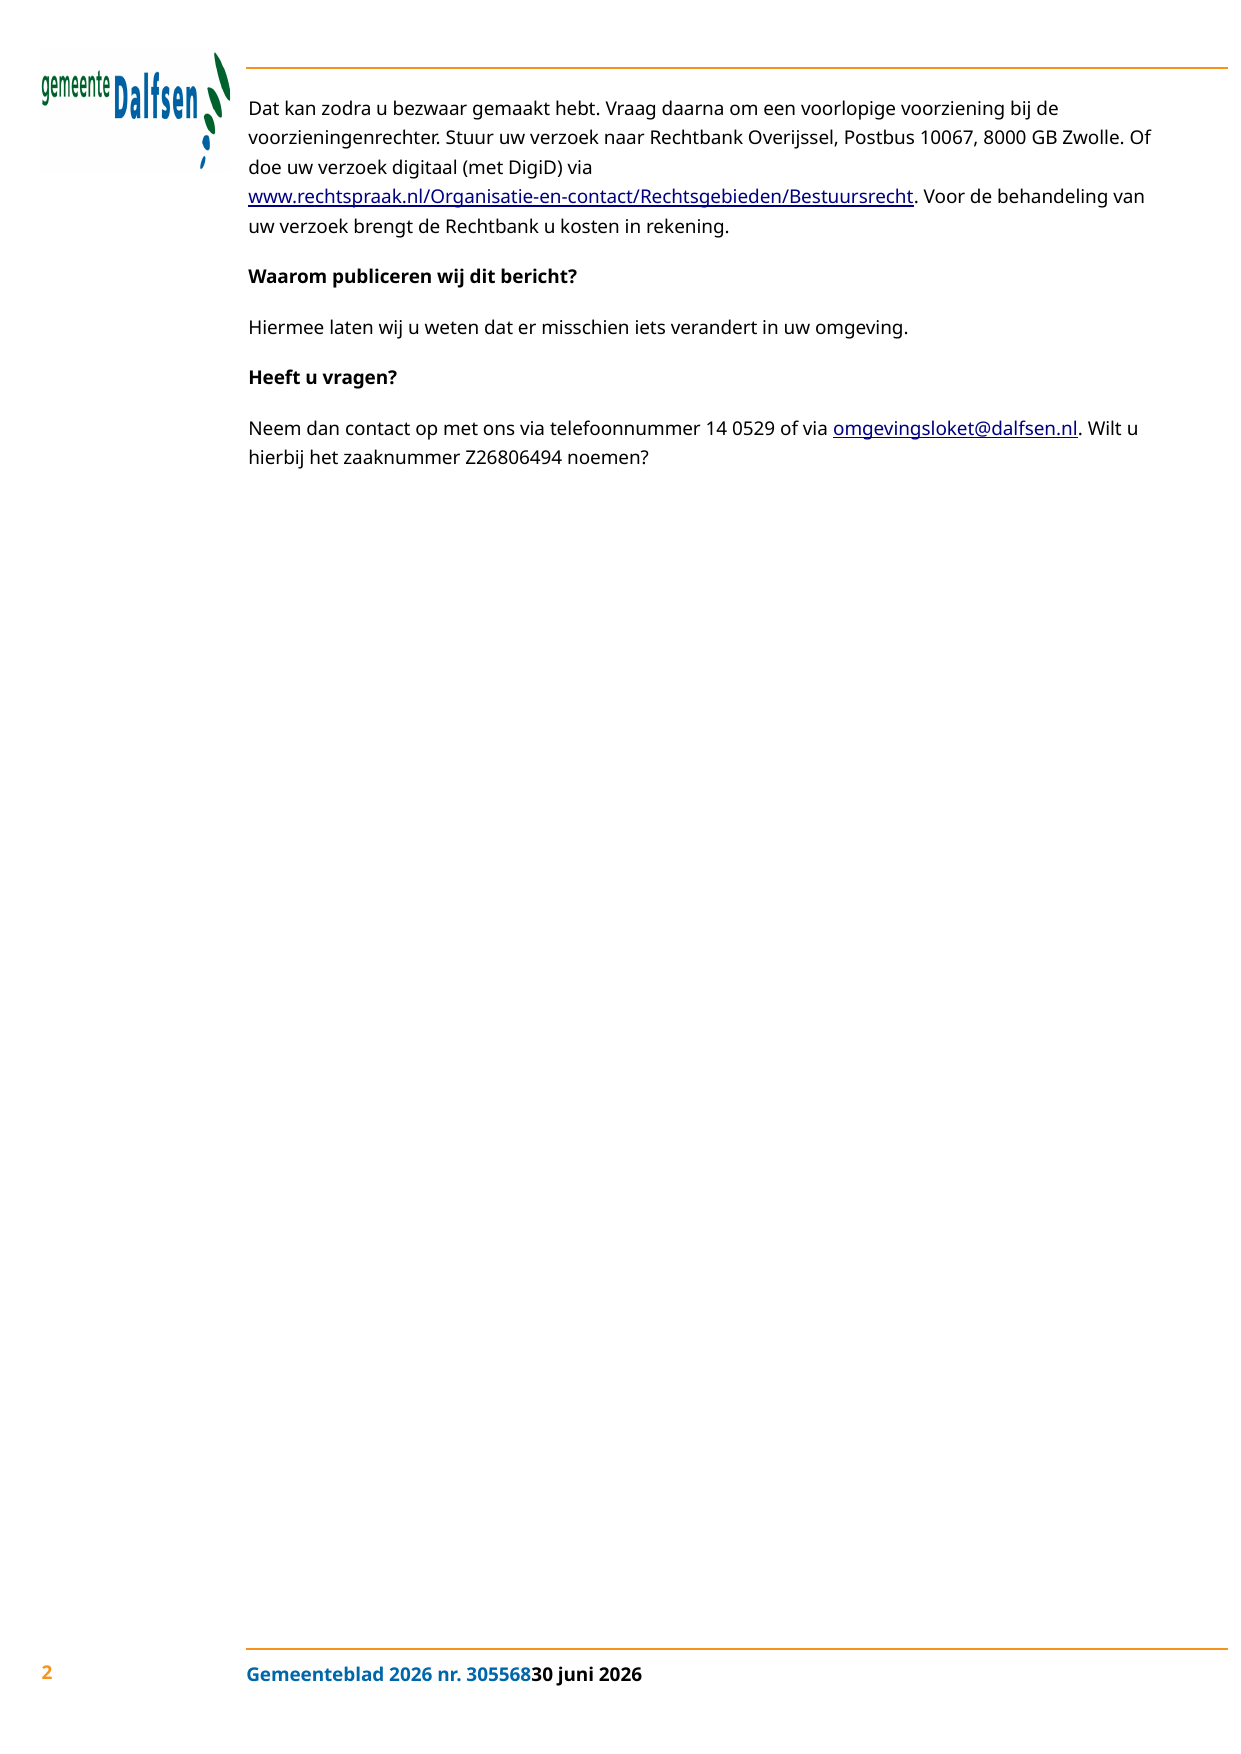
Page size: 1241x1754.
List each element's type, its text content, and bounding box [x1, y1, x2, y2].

text Heeft u vragen? [248, 364, 1152, 390]
picture [41, 47, 231, 172]
text Dat kan zodra u bezwaar gemaakt hebt. Vraag daarna om een voorlopige voorziening bij de voorzieningenrechter. Stuur uw verzoek naar Rechtbank Overijssel, Postbus 10067, 8000 GB Zwolle. Of doe uw verzoek digitaal (met DigiD) via www.rechtspraak.nl/Organisatie-en-contact/Rechtsgebieden/Bestuursrecht. Voor de behandeling van uw verzoek brengt de Rechtbank u kosten in rekening. [248, 95, 1152, 239]
text Neem dan contact op met ons via telefoonnummer 14 0529 of via omgevingsloket@dalfsen.nl. Wilt u hierbij het zaaknummer Z26806494 noemen? [248, 415, 1152, 470]
text Waarom publiceren wij dit bericht? [248, 263, 1152, 289]
text Hiermee laten wij u weten dat er misschien iets verandert in uw omgeving. [248, 314, 1152, 340]
